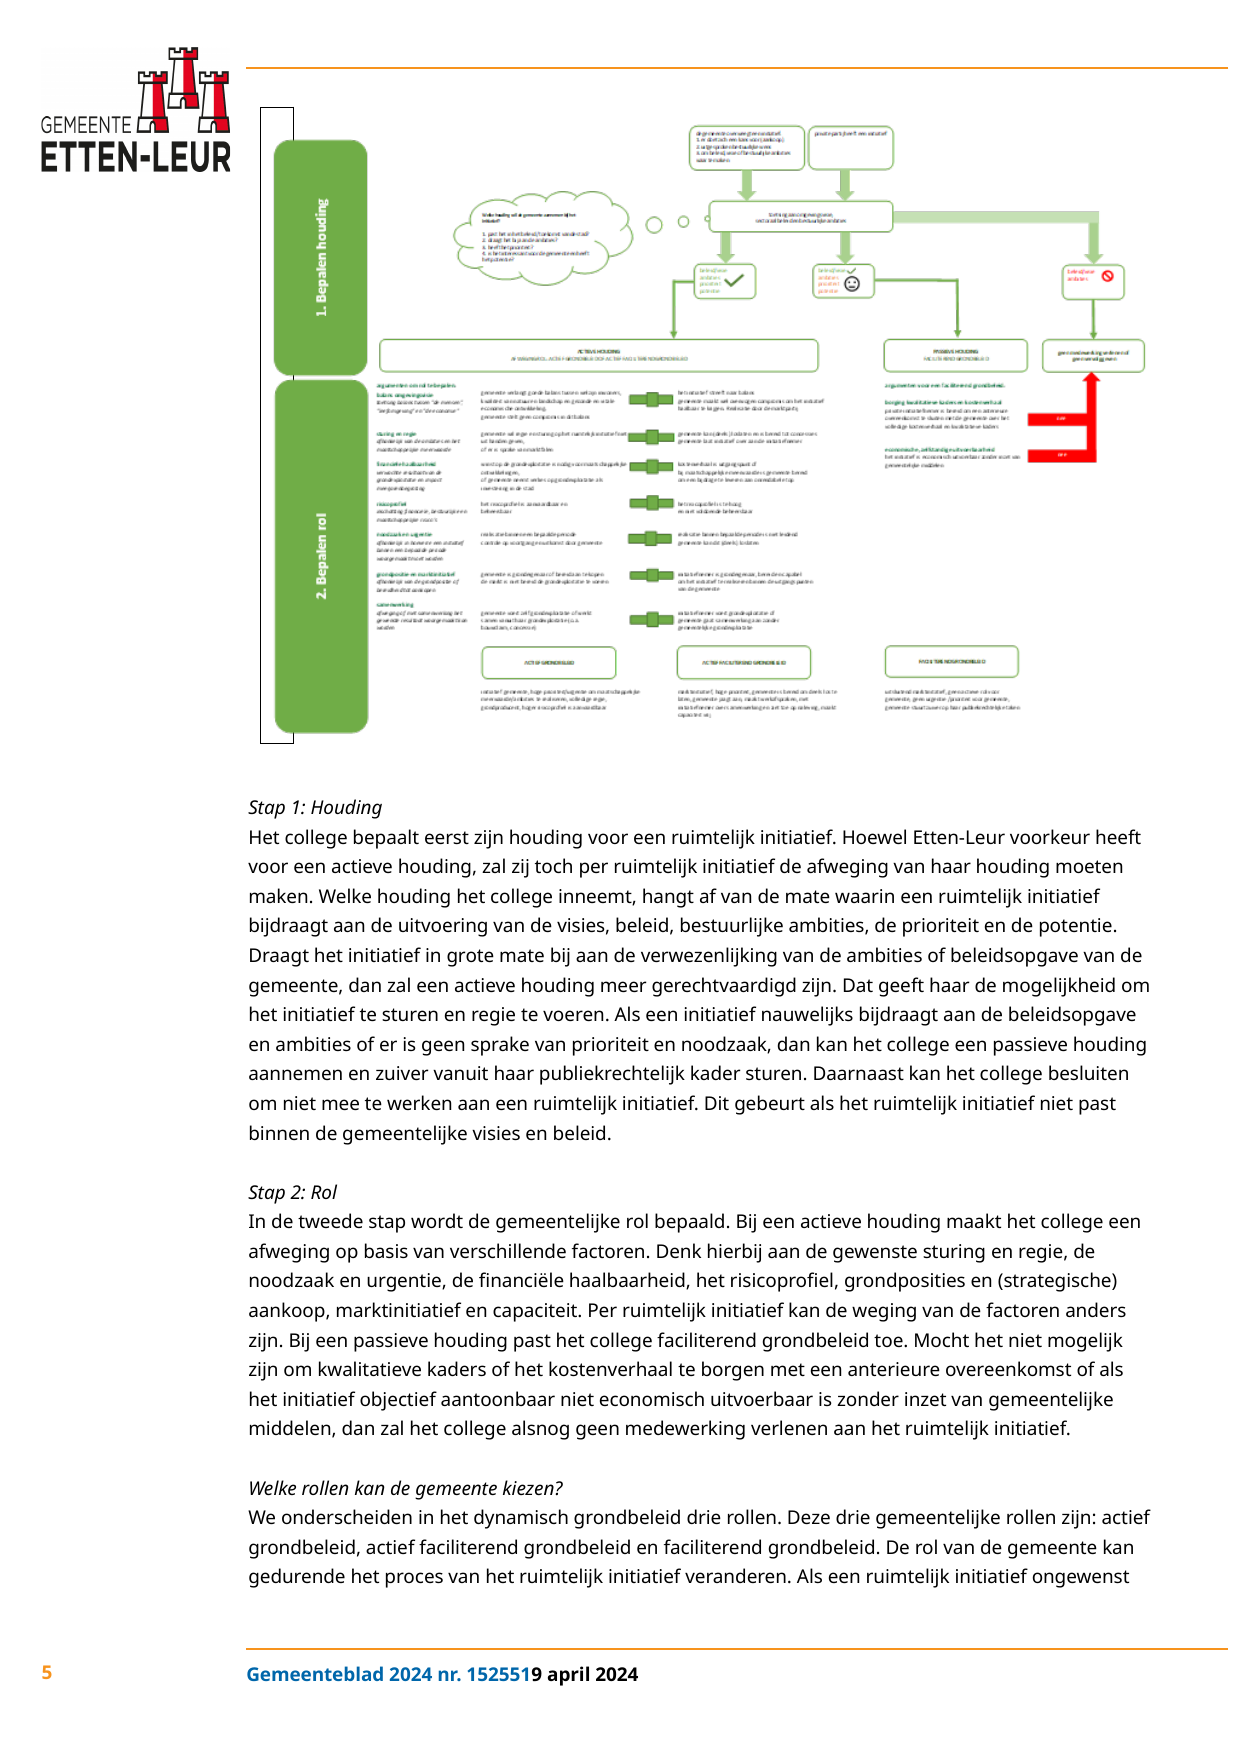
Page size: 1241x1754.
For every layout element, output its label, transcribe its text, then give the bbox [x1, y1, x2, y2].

picture [268, 115, 1173, 735]
text Stap 1: Houding [248, 794, 1152, 820]
text In de tweede stap wordt de gemeentelijke rol bepaald. Bij een actieve houding maakt het college een afweging op basis van verschillende factoren. Denk hierbij aan de gewenste sturing en regie, de noodzaak en urgentie, de financiële haalbaarheid, het risicoprofiel, grondposities en (strategische) aankoop, marktinitiatief en capaciteit. Per ruimtelijk initiatief kan de weging van de factoren anders zijn. Bij een passieve houding past het college faciliterend grondbeleid toe. Mocht het niet mogelijk zijn om kwalitatieve kaders of het kostenverhaal te borgen met een anterieure overeenkomst of als het initiatief objectief aantoonbaar niet economisch uitvoerbaar is zonder inzet van gemeentelijke middelen, dan zal het college alsnog geen medewerking verlenen aan het ruimtelijk initiatief. [248, 1208, 1152, 1441]
text We onderscheiden in het dynamisch grondbeleid drie rollen. Deze drie gemeentelijke rollen zijn: actief grondbeleid, actief faciliterend grondbeleid en faciliterend grondbeleid. De rol van de gemeente kan gedurende het proces van het ruimtelijk initiatief veranderen. Als een ruimtelijk initiatief ongewenst [248, 1504, 1152, 1589]
text Stap 2: Rol [248, 1179, 1152, 1204]
picture [41, 47, 231, 172]
text Het college bepaalt eerst zijn houding voor een ruimtelijk initiatief. Hoewel Etten-Leur voorkeur heeft voor een actieve houding, zal zij toch per ruimtelijk initiatief de afweging van haar houding moeten maken. Welke houding het college inneemt, hangt af van de mate waarin een ruimtelijk initiatief bijdraagt aan de uitvoering van de visies, beleid, bestuurlijke ambities, de prioriteit en de potentie. Draagt het initiatief in grote mate bij aan de verwezenlijking van de ambities of beleidsopgave van de gemeente, dan zal een actieve houding meer gerechtvaardigd zijn. Dat geeft haar de mogelijkheid om het initiatief te sturen en regie te voeren. Als een initiatief nauwelijks bijdraagt aan de beleidsopgave en ambities of er is geen sprake van prioriteit en noodzaak, dan kan het college een passieve houding aannemen en zuiver vanuit haar publiekrechtelijk kader sturen. Daarnaast kan het college besluiten om niet mee te werken aan een ruimtelijk initiatief. Dit gebeurt als het ruimtelijk initiatief niet past binnen de gemeentelijke visies en beleid. [248, 824, 1152, 1145]
text Welke rollen kan de gemeente kiezen? [248, 1475, 1152, 1500]
